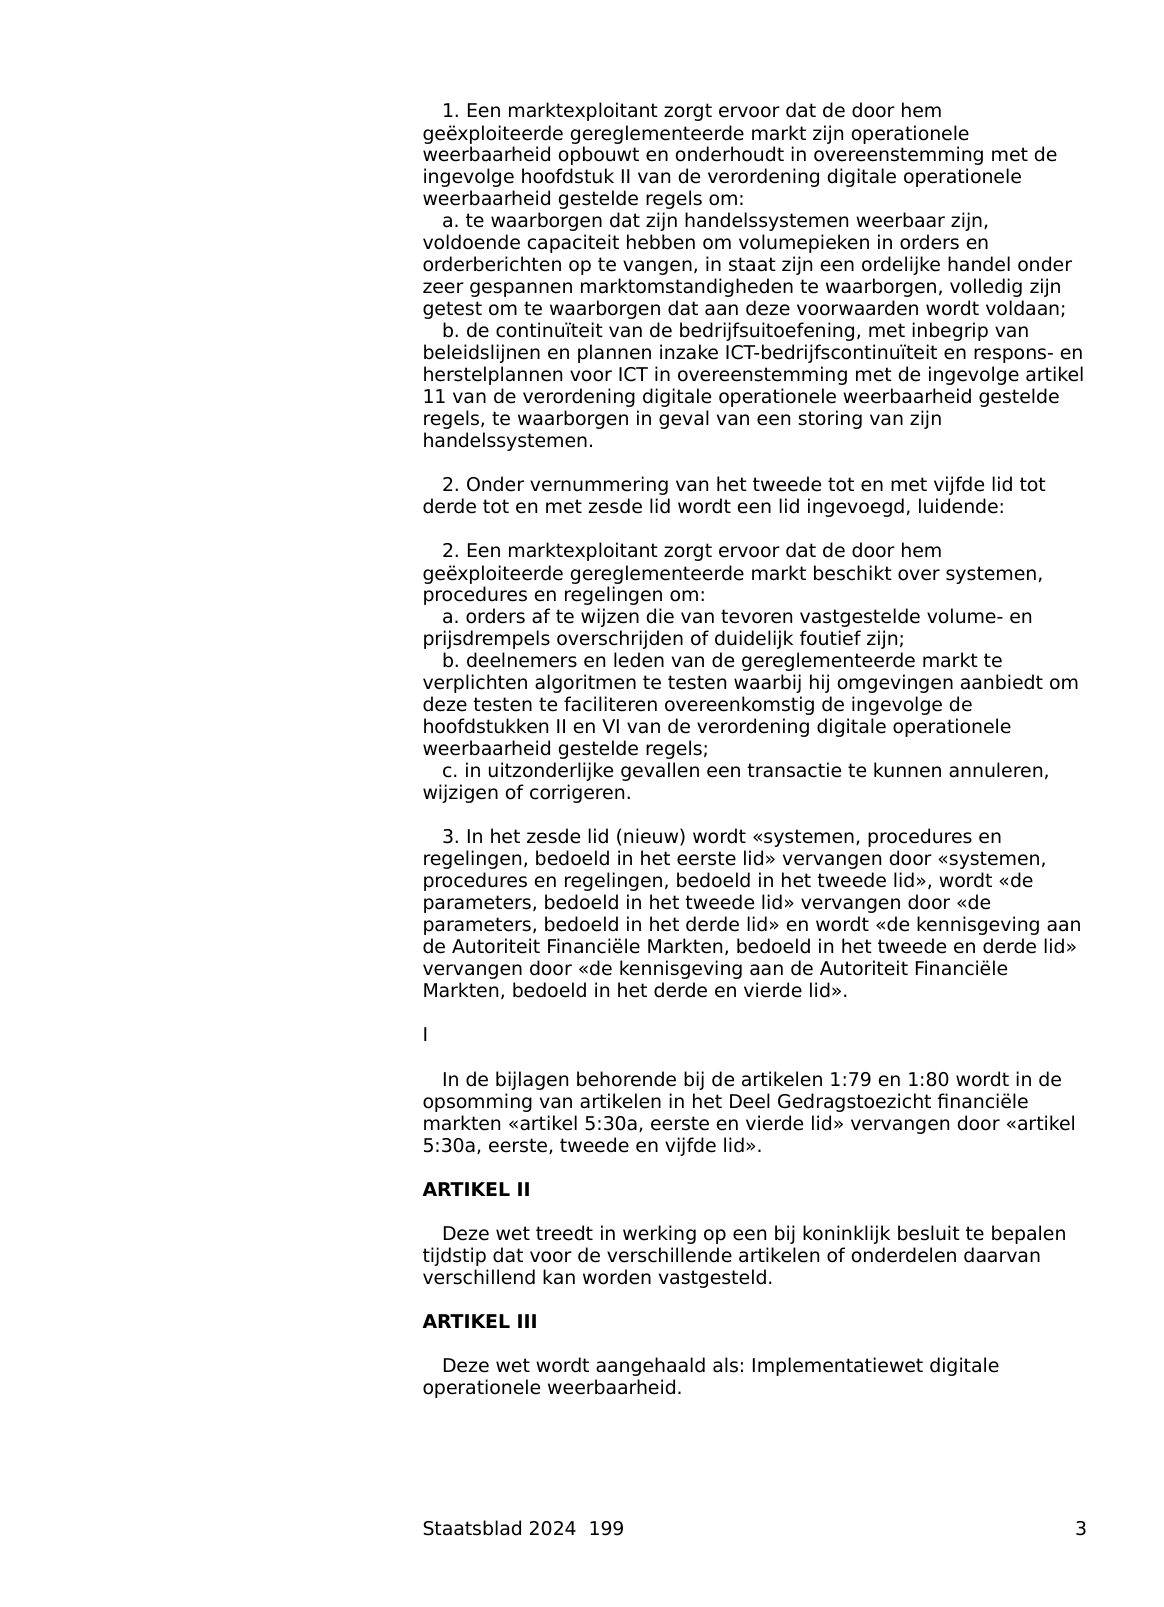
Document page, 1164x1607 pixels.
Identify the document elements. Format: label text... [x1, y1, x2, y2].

text a. te waarborgen dat zijn handelssystemen weerbaar zijn, voldoende capaciteit hebben om volumepieken in orders en orderberichten op te vangen, in staat zijn een ordelijke handel onder zeer gespannen marktomstandigheden te waarborgen, volledig zijn getest om te waarborgen dat aan deze voorwaarden wordt voldaan; [422, 210, 1087, 320]
text Deze wet wordt aangehaald als: Implementatiewet digitale operationele weerbaarheid. [422, 1355, 1087, 1399]
text b. deelnemers en leden van de gereglementeerde markt te verplichten algoritmen te testen waarbij hij omgevingen aanbiedt om deze testen te faciliteren overeenkomstig de ingevolge de hoofdstukken II en VI van de verordening digitale operationele weerbaarheid gestelde regels; [422, 650, 1087, 760]
text Deze wet treedt in werking op een bij koninklijk besluit te bepalen tijdstip dat voor de verschillende artikelen of onderdelen daarvan verschillend kan worden vastgesteld. [422, 1223, 1087, 1289]
text I [422, 1024, 1087, 1046]
text 1. Een marktexploitant zorgt ervoor dat de door hem geëxploiteerde gereglementeerde markt zijn operationele weerbaarheid opbouwt en onderhoudt in overeenstemming met de ingevolge hoofdstuk II van de verordening digitale operationele weerbaarheid gestelde regels om: [422, 100, 1087, 210]
text 3. In het zesde lid (nieuw) wordt «systemen, procedures en regelingen, bedoeld in het eerste lid» vervangen door «systemen, procedures en regelingen, bedoeld in het tweede lid», wordt «de parameters, bedoeld in het tweede lid» vervangen door «de parameters, bedoeld in het derde lid» en wordt «de kennisgeving aan de Autoriteit Financiële Markten, bedoeld in het tweede en derde lid» vervangen door «de kennisgeving aan de Autoriteit Financiële Markten, bedoeld in het derde en vierde lid». [422, 826, 1087, 1002]
text 2. Onder vernummering van het tweede tot en met vijfde lid tot derde tot en met zesde lid wordt een lid ingevoegd, luidende: [422, 474, 1087, 518]
subtitle ARTIKEL II [422, 1179, 1087, 1201]
text a. orders af te wijzen die van tevoren vastgestelde volume- en prijsdrempels overschrijden of duidelijk foutief zijn; [422, 606, 1087, 650]
text 2. Een marktexploitant zorgt ervoor dat de door hem geëxploiteerde gereglementeerde markt beschikt over systemen, procedures en regelingen om: [422, 540, 1087, 606]
text c. in uitzonderlijke gevallen een transactie te kunnen annuleren, wijzigen of corrigeren. [422, 760, 1087, 804]
text b. de continuïteit van de bedrijfsuitoefening, met inbegrip van beleidslijnen en plannen inzake ICT-bedrijfscontinuïteit en respons- en herstelplannen voor ICT in overeenstemming met de ingevolge artikel 11 van de verordening digitale operationele weerbaarheid gestelde regels, te waarborgen in geval van een storing van zijn handelssystemen. [422, 320, 1087, 452]
subtitle ARTIKEL III [422, 1311, 1087, 1333]
text In de bijlagen behorende bij de artikelen 1:79 en 1:80 wordt in de opsomming van artikelen in het Deel Gedragstoezicht financiële markten «artikel 5:30a, eerste en vierde lid» vervangen door «artikel 5:30a, eerste, tweede en vijfde lid». [422, 1068, 1087, 1156]
